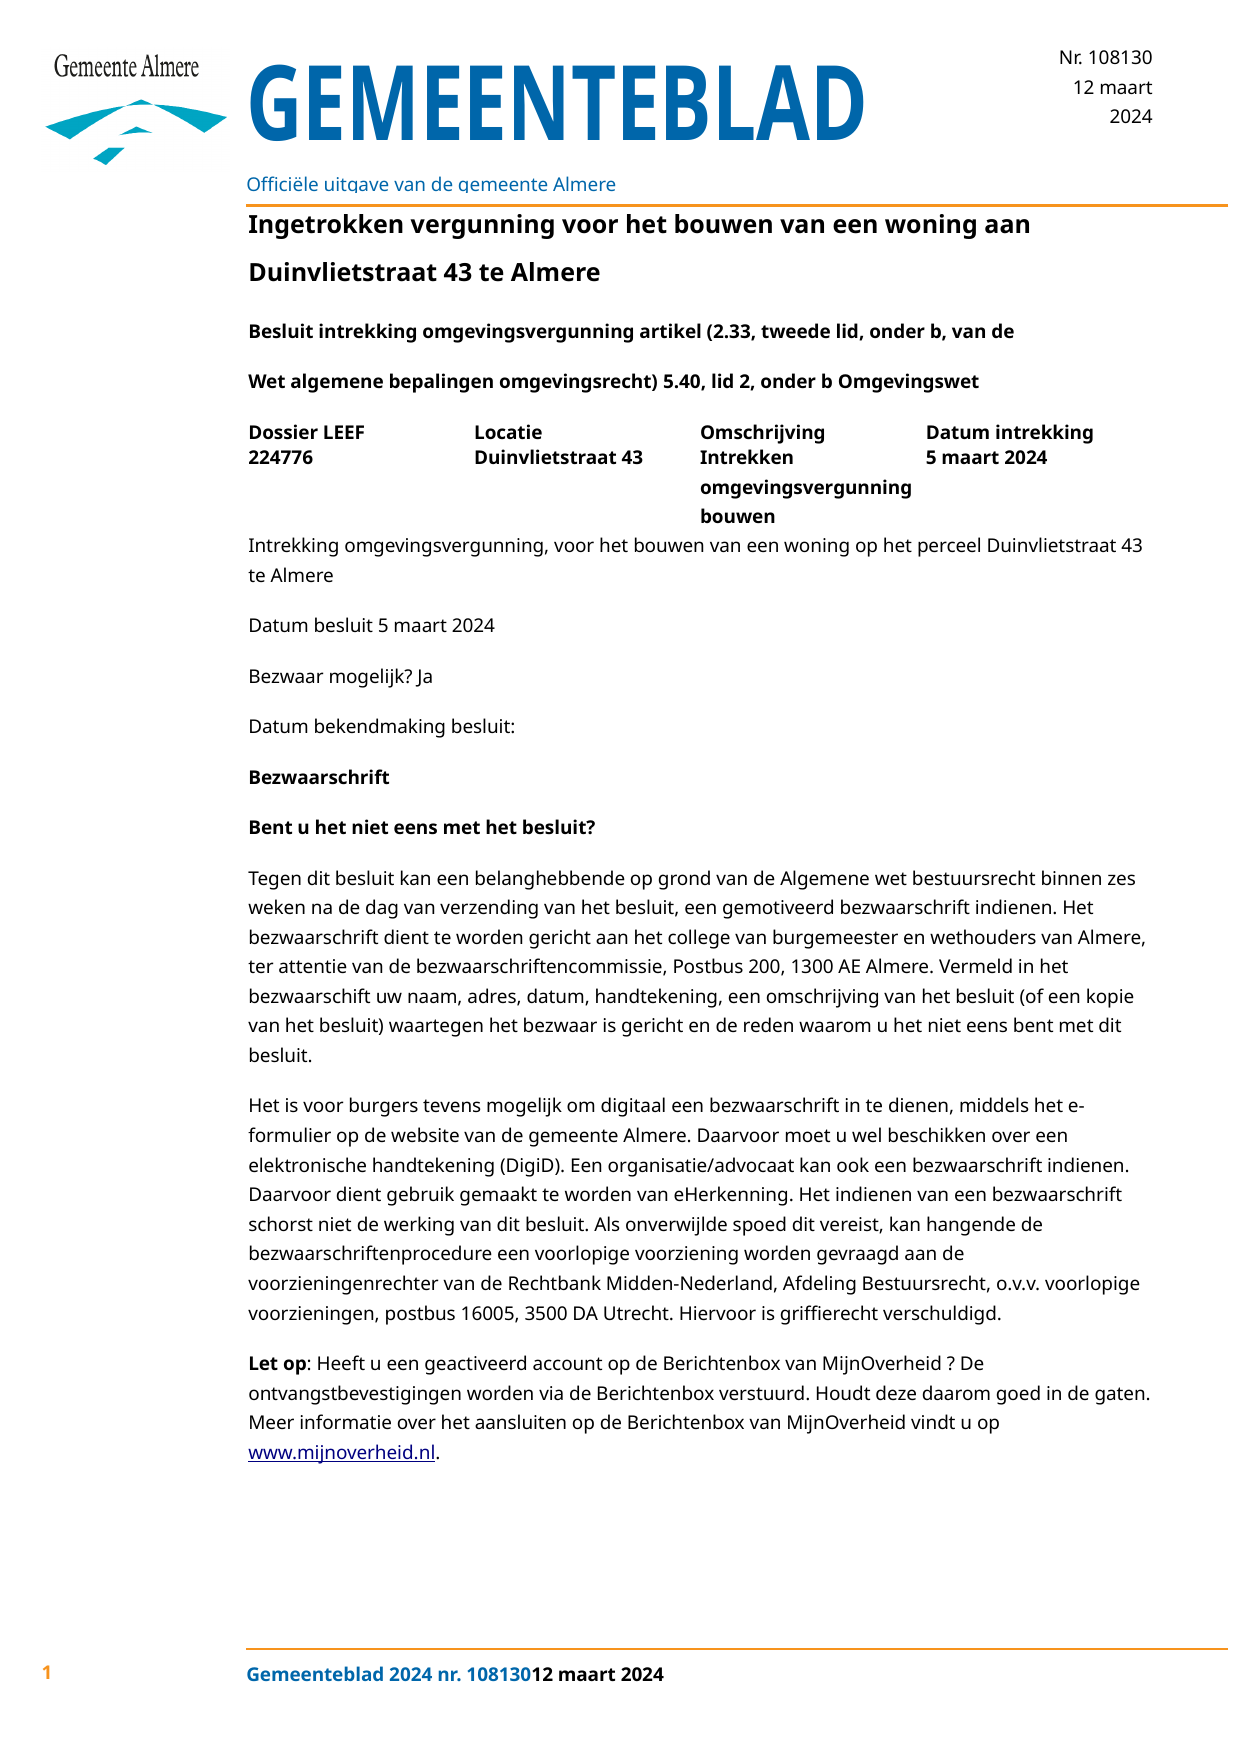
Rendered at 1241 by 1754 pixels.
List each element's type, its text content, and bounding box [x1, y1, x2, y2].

text Bezwaarschrift [248, 764, 1152, 790]
text Bezwaar mogelijk? Ja [248, 663, 1152, 689]
text Het is voor burgers tevens mogelijk om digitaal een bezwaarschrift in te dienen, middels het e-formulier op de website van de gemeente Almere. Daarvoor moet u wel beschikken over een elektronische handtekening (DigiD). Een organisatie/advocaat kan ook een bezwaarschrift indienen. Daarvoor dient gebruik gemaakt te worden van eHerkenning. Het indienen van een bezwaarschrift schorst niet de werking van dit besluit. Als onverwijlde spoed dit vereist, kan hangende de bezwaarschriftenprocedure een voorlopige voorziening worden gevraagd aan de voorzieningenrechter van de Rechtbank Midden-Nederland, Afdeling Bestuursrecht, o.v.v. voorlopige voorzieningen, postbus 16005, 3500 DA Utrecht. Hiervoor is griffierecht verschuldigd. [248, 1093, 1152, 1326]
text Tegen dit besluit kan een belanghebbende op grond van de Algemene wet bestuursrecht binnen zes weken na de dag van verzending van het besluit, een gemotiveerd bezwaarschrift indienen. Het bezwaarschrift dient te worden gericht aan het college van burgemeester en wethouders van Almere, ter attentie van de bezwaarschriftencommissie, Postbus 200, 1300 AE Almere. Vermeld in het bezwaarschift uw naam, adres, datum, handtekening, een omschrijving van het besluit (of een kopie van het besluit) waartegen het bezwaar is gericht en de reden waarom u het niet eens bent met dit besluit. [248, 865, 1152, 1068]
text Let op: Heeft u een geactiveerd account op de Berichtenbox van MijnOverheid ? De ontvangstbevestigingen worden via de Berichtenbox verstuurd. Houdt deze daarom goed in de gaten. Meer informatie over het aansluiten op de Berichtenbox van MijnOverheid vindt u op www.mijnoverheid.nl. [248, 1350, 1152, 1465]
text Intrekking omgevingsvergunning, voor het bouwen van een woning op het perceel Duinvlietstraat 43 te Almere [248, 533, 1152, 588]
table_header Locatie [474, 419, 700, 444]
table_header Dossier LEEF [248, 419, 474, 444]
text Besluit intrekking omgevingsvergunning artikel (2.33, tweede lid, onder b, van de [248, 318, 1152, 344]
table_cell 224776 [248, 445, 474, 529]
text Bent u het niet eens met het besluit? [248, 814, 1152, 840]
table_cell Intrekken omgevingsvergunning bouwen [700, 445, 926, 529]
table_cell Duinvlietstraat 43 [474, 445, 700, 529]
text Datum besluit 5 maart 2024 [248, 613, 1152, 638]
table_header Datum intrekking [926, 419, 1152, 444]
table_header Omschrijving [700, 419, 926, 444]
text Wet algemene bepalingen omgevingsrecht) 5.40, lid 2, onder b Omgevingswet [248, 368, 1152, 394]
table_cell 5 maart 2024 [926, 445, 1152, 529]
picture [41, 47, 231, 172]
text Datum bekendmaking besluit: [248, 713, 1152, 739]
text Ingetrokken vergunning voor het bouwen van een woning aan Duinvlietstraat 43 te Almere [248, 207, 1152, 288]
